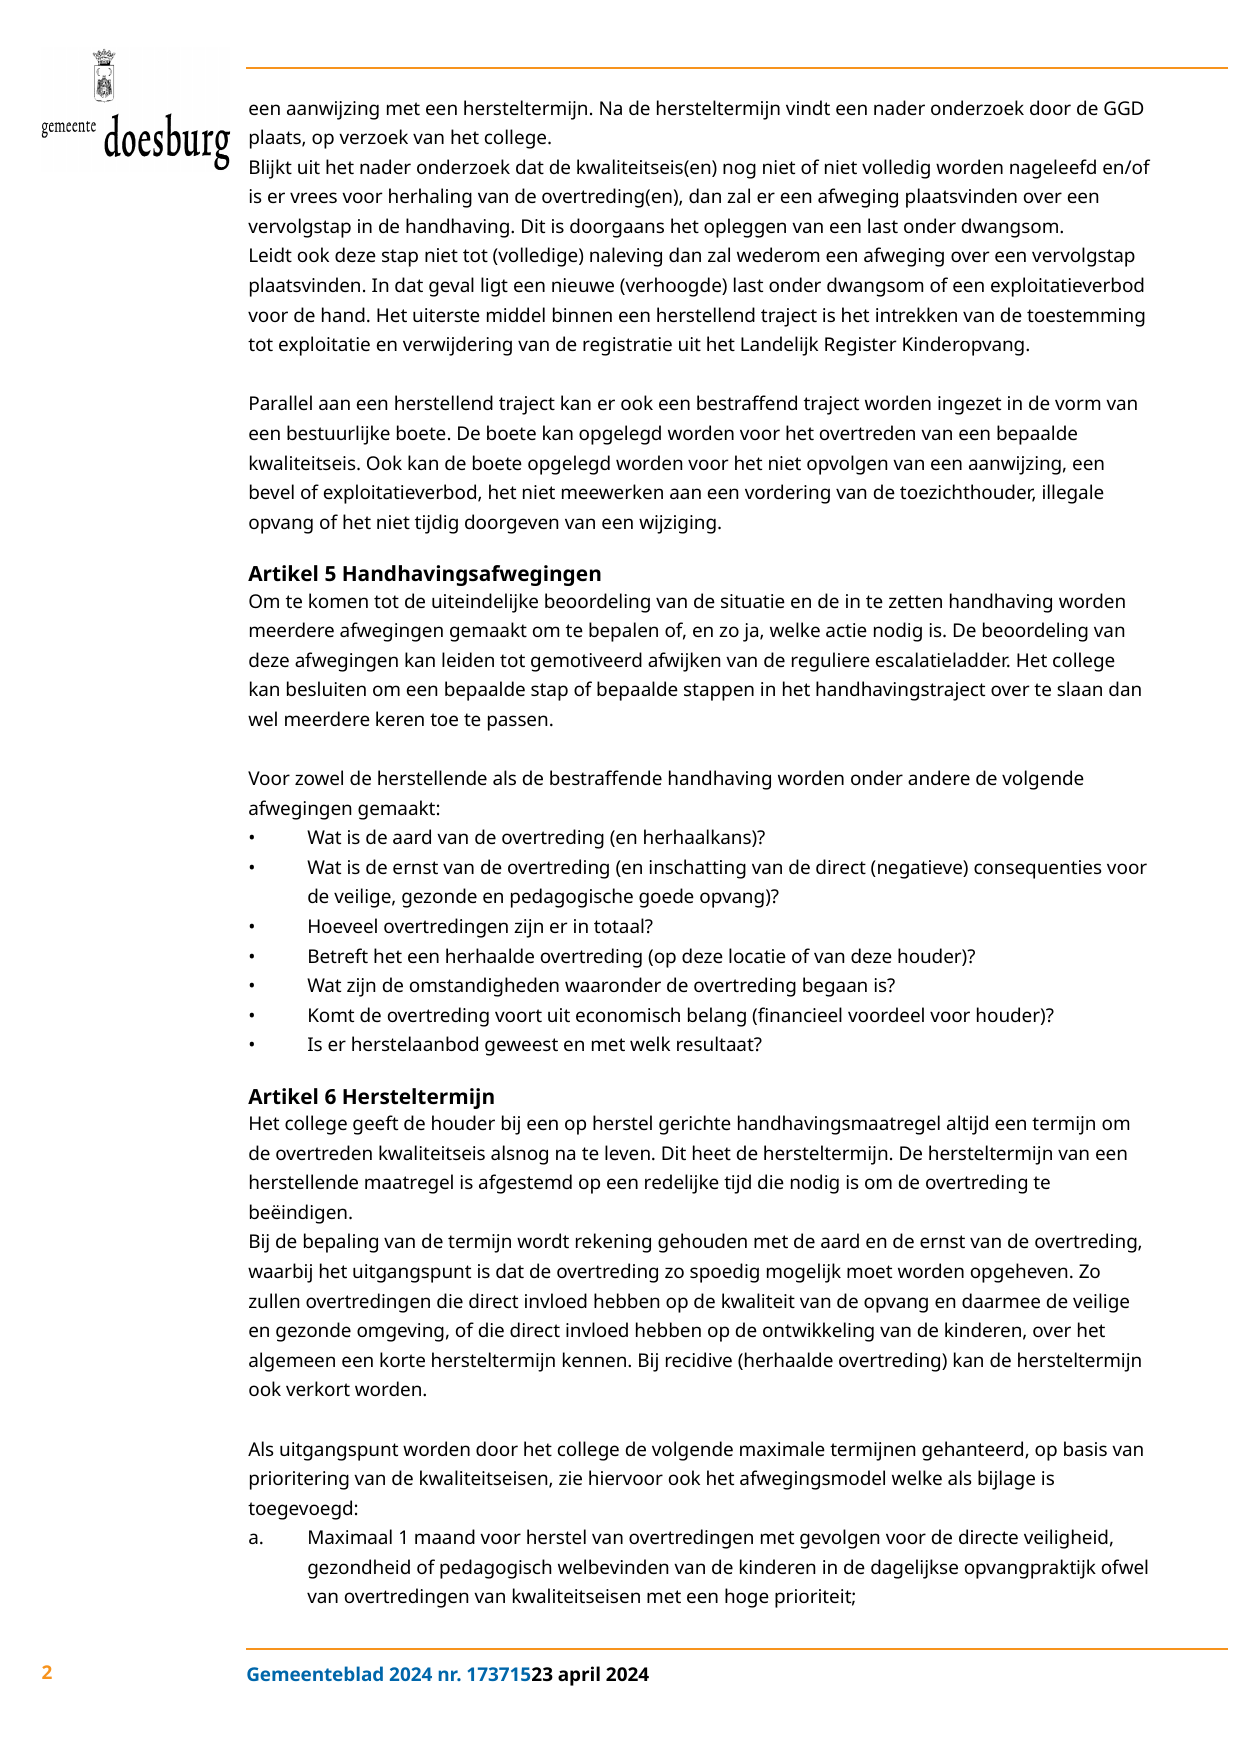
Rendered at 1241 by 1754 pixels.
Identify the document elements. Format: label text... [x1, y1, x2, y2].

list Is er herstelaanbod geweest en met welk resultaat? [248, 1032, 1152, 1057]
picture [41, 47, 231, 172]
text Voor zowel de herstellende als de bestraffende handhaving worden onder andere de volgende afwegingen gemaakt: [248, 765, 1152, 821]
list Maximaal 1 maand voor herstel van overtredingen met gevolgen voor de directe veiligheid, gezondheid of pedagogisch welbevinden van de kinderen in de dagelijkse opvangpraktijk ofwel van overtredingen van kwaliteitseisen met een hoge prioriteit; [248, 1524, 1152, 1609]
text Leidt ook deze stap niet tot (volledige) naleving dan zal wederom een afweging over een vervolgstap plaatsvinden. In dat geval ligt een nieuwe (verhoogde) last onder dwangsom of een exploitatieverbod voor de hand. Het uiterste middel binnen een herstellend traject is het intrekken van de toestemming tot exploitatie en verwijdering van de registratie uit het Landelijk Register Kinderopvang. [248, 243, 1152, 357]
text Het college geeft de houder bij een op herstel gerichte handhavingsmaatregel altijd een termijn om de overtreden kwaliteitseis alsnog na te leven. Dit heet de hersteltermijn. De hersteltermijn van een herstellende maatregel is afgestemd op een redelijke tijd die nodig is om de overtreding te beëindigen. [248, 1110, 1152, 1225]
text Artikel 6 Hersteltermijn [248, 1082, 1152, 1110]
text een aanwijzing met een hersteltermijn. Na de hersteltermijn vindt een nader onderzoek door de GGD plaats, op verzoek van het college. [248, 95, 1152, 150]
text Parallel aan een herstellend traject kan er ook een bestraffend traject worden ingezet in de vorm van een bestuurlijke boete. De boete kan opgelegd worden voor het overtreden van een bepaalde kwaliteitseis. Ook kan de boete opgelegd worden voor het niet opvolgen van een aanwijzing, een bevel of exploitatieverbod, het niet meewerken aan een vordering van de toezichthouder, illegale opvang of het niet tijdig doorgeven van een wijziging. [248, 391, 1152, 535]
list Wat is de ernst van de overtreding (en inschatting van de direct (negatieve) consequenties voor de veilige, gezonde en pedagogische goede opvang)? [248, 854, 1152, 909]
list Betreft het een herhaalde overtreding (op deze locatie of van deze houder)? [248, 943, 1152, 968]
text Artikel 5 Handhavingsafwegingen [248, 559, 1152, 588]
list Wat zijn de omstandigheden waaronder de overtreding begaan is? [248, 972, 1152, 998]
text Als uitgangspunt worden door het college de volgende maximale termijnen gehanteerd, op basis van prioritering van de kwaliteitseisen, zie hiervoor ook het afwegingsmodel welke als bijlage is toegevoegd: [248, 1436, 1152, 1521]
text Blijkt uit het nader onderzoek dat de kwaliteitseis(en) nog niet of niet volledig worden nageleefd en/of is er vrees voor herhaling van de overtreding(en), dan zal er een afweging plaatsvinden over een vervolgstap in de handhaving. Dit is doorgaans het opleggen van een last onder dwangsom. [248, 154, 1152, 239]
list Wat is de aard van de overtreding (en herhaalkans)? [248, 824, 1152, 850]
text Om te komen tot de uiteindelijke beoordeling van de situatie en de in te zetten handhaving worden meerdere afwegingen gemaakt om te bepalen of, en zo ja, welke actie nodig is. De beoordeling van deze afwegingen kan leiden tot gemotiveerd afwijken van de reguliere escalatieladder. Het college kan besluiten om een bepaalde stap of bepaalde stappen in het handhavingstraject over te slaan dan wel meerdere keren toe te passen. [248, 588, 1152, 732]
list Komt de overtreding voort uit economisch belang (financieel voordeel voor houder)? [248, 1002, 1152, 1028]
list Hoeveel overtredingen zijn er in totaal? [248, 913, 1152, 939]
text Bij de bepaling van de termijn wordt rekening gehouden met de aard en de ernst van de overtreding, waarbij het uitgangspunt is dat de overtreding zo spoedig mogelijk moet worden opgeheven. Zo zullen overtredingen die direct invloed hebben op de kwaliteit van de opvang en daarmee de veilige en gezonde omgeving, of die direct invloed hebben op de ontwikkeling van de kinderen, over het algemeen een korte hersteltermijn kennen. Bij recidive (herhaalde overtreding) kan de hersteltermijn ook verkort worden. [248, 1229, 1152, 1402]
